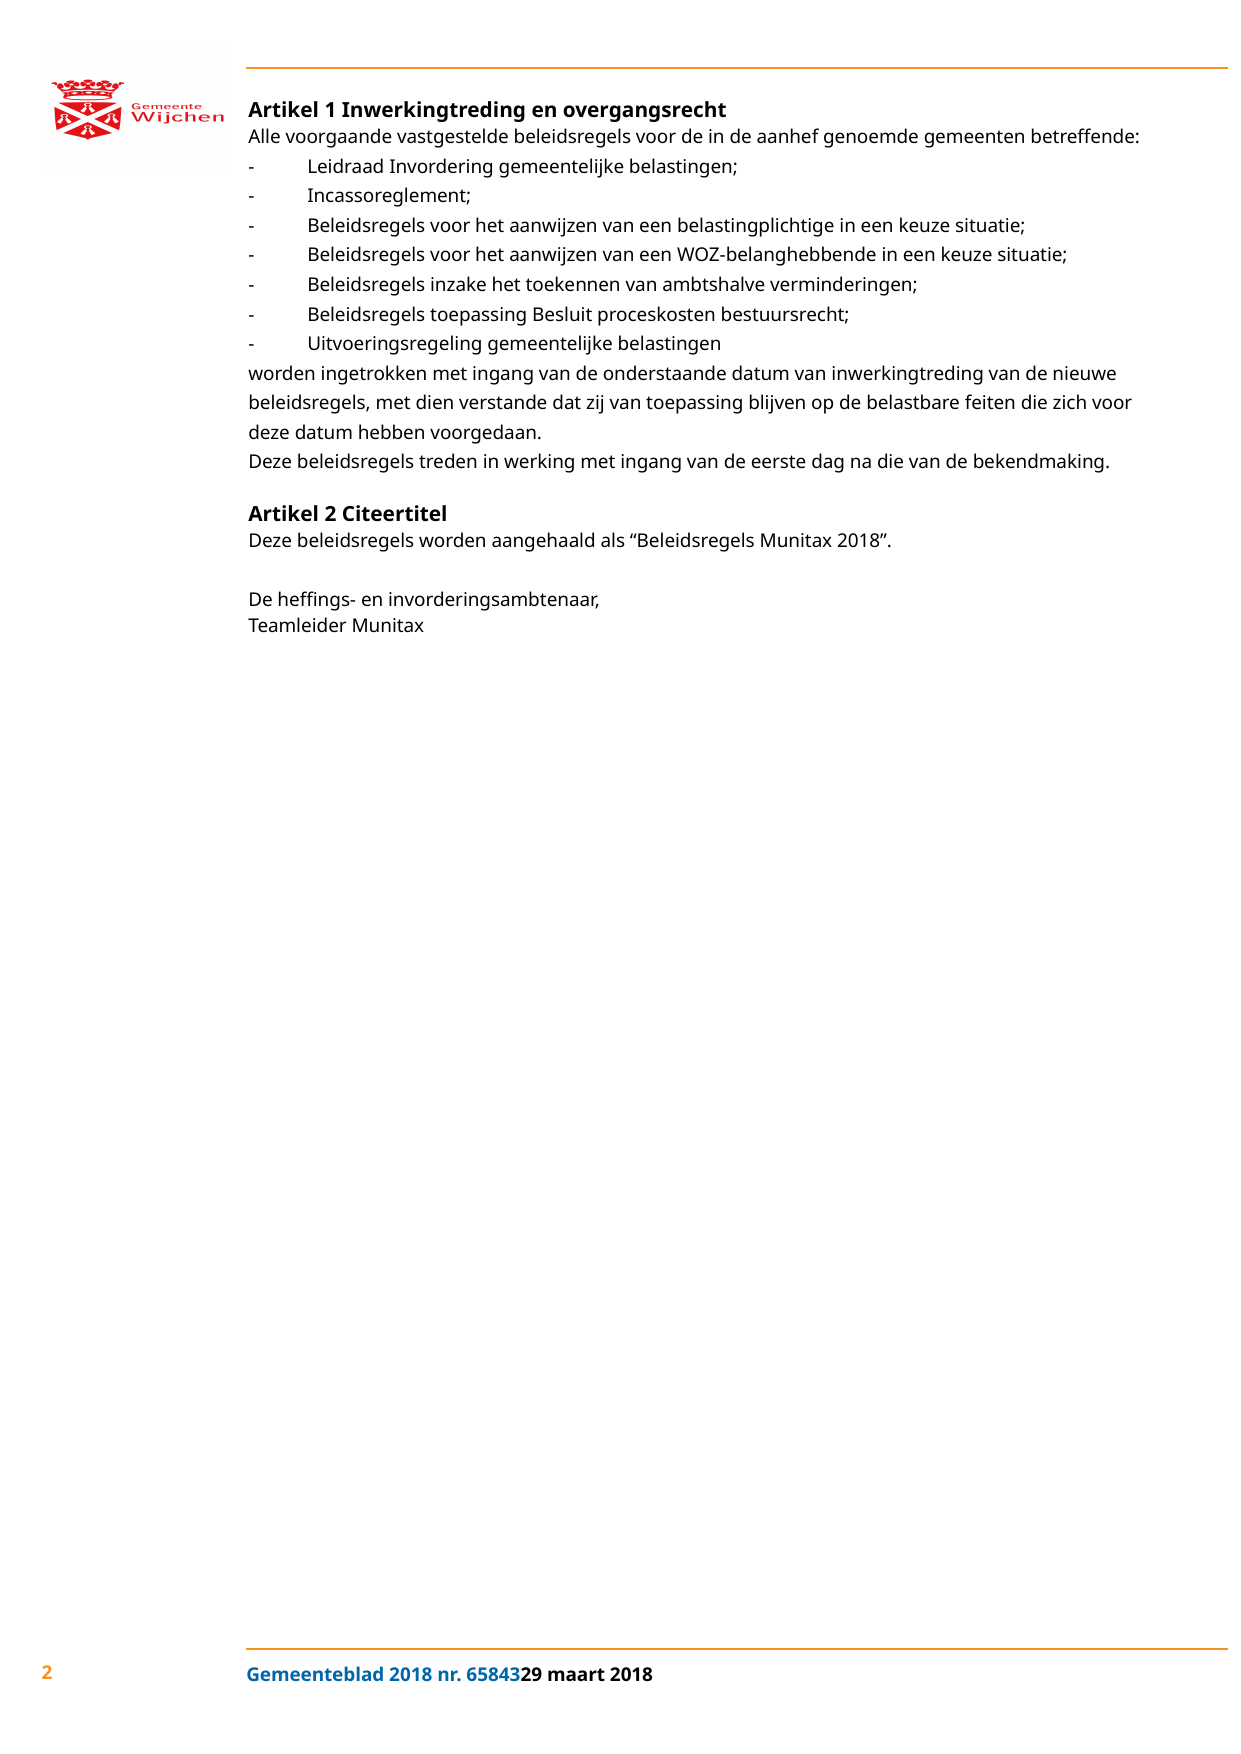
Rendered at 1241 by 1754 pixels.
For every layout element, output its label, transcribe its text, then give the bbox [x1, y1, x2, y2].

text Teamleider Munitax [248, 612, 1152, 638]
list Beleidsregels inzake het toekennen van ambtshalve verminderingen; [248, 271, 1152, 297]
list Uitvoeringsregeling gemeentelijke belastingen [248, 330, 1152, 356]
list Beleidsregels voor het aanwijzen van een belastingplichtige in een keuze situatie; [248, 212, 1152, 238]
text Artikel 1 Inwerkingtreding en overgangsrecht [248, 95, 1152, 123]
text Alle voorgaande vastgestelde beleidsregels voor de in de aanhef genoemde gemeenten betreffende: [248, 123, 1152, 149]
text Deze beleidsregels worden aangehaald als “Beleidsregels Munitax 2018”. [248, 527, 1152, 553]
text Artikel 2 Citeertitel [248, 499, 1152, 527]
list Incassoreglement; [248, 182, 1152, 208]
text Deze beleidsregels treden in werking met ingang van de eerste dag na die van de bekendmaking. [248, 449, 1152, 474]
list Beleidsregels voor het aanwijzen van een WOZ-belanghebbende in een keuze situatie; [248, 242, 1152, 267]
text De heffings- en invorderingsambtenaar, [248, 587, 1152, 612]
list Beleidsregels toepassing Besluit proceskosten bestuursrecht; [248, 301, 1152, 326]
list Leidraad Invordering gemeentelijke belastingen; [248, 153, 1152, 178]
text worden ingetrokken met ingang van de onderstaande datum van inwerkingtreding van de nieuwe beleidsregels, met dien verstande dat zij van toepassing blijven op de belastbare feiten die zich voor deze datum hebben voorgedaan. [248, 360, 1152, 445]
picture [41, 47, 231, 172]
